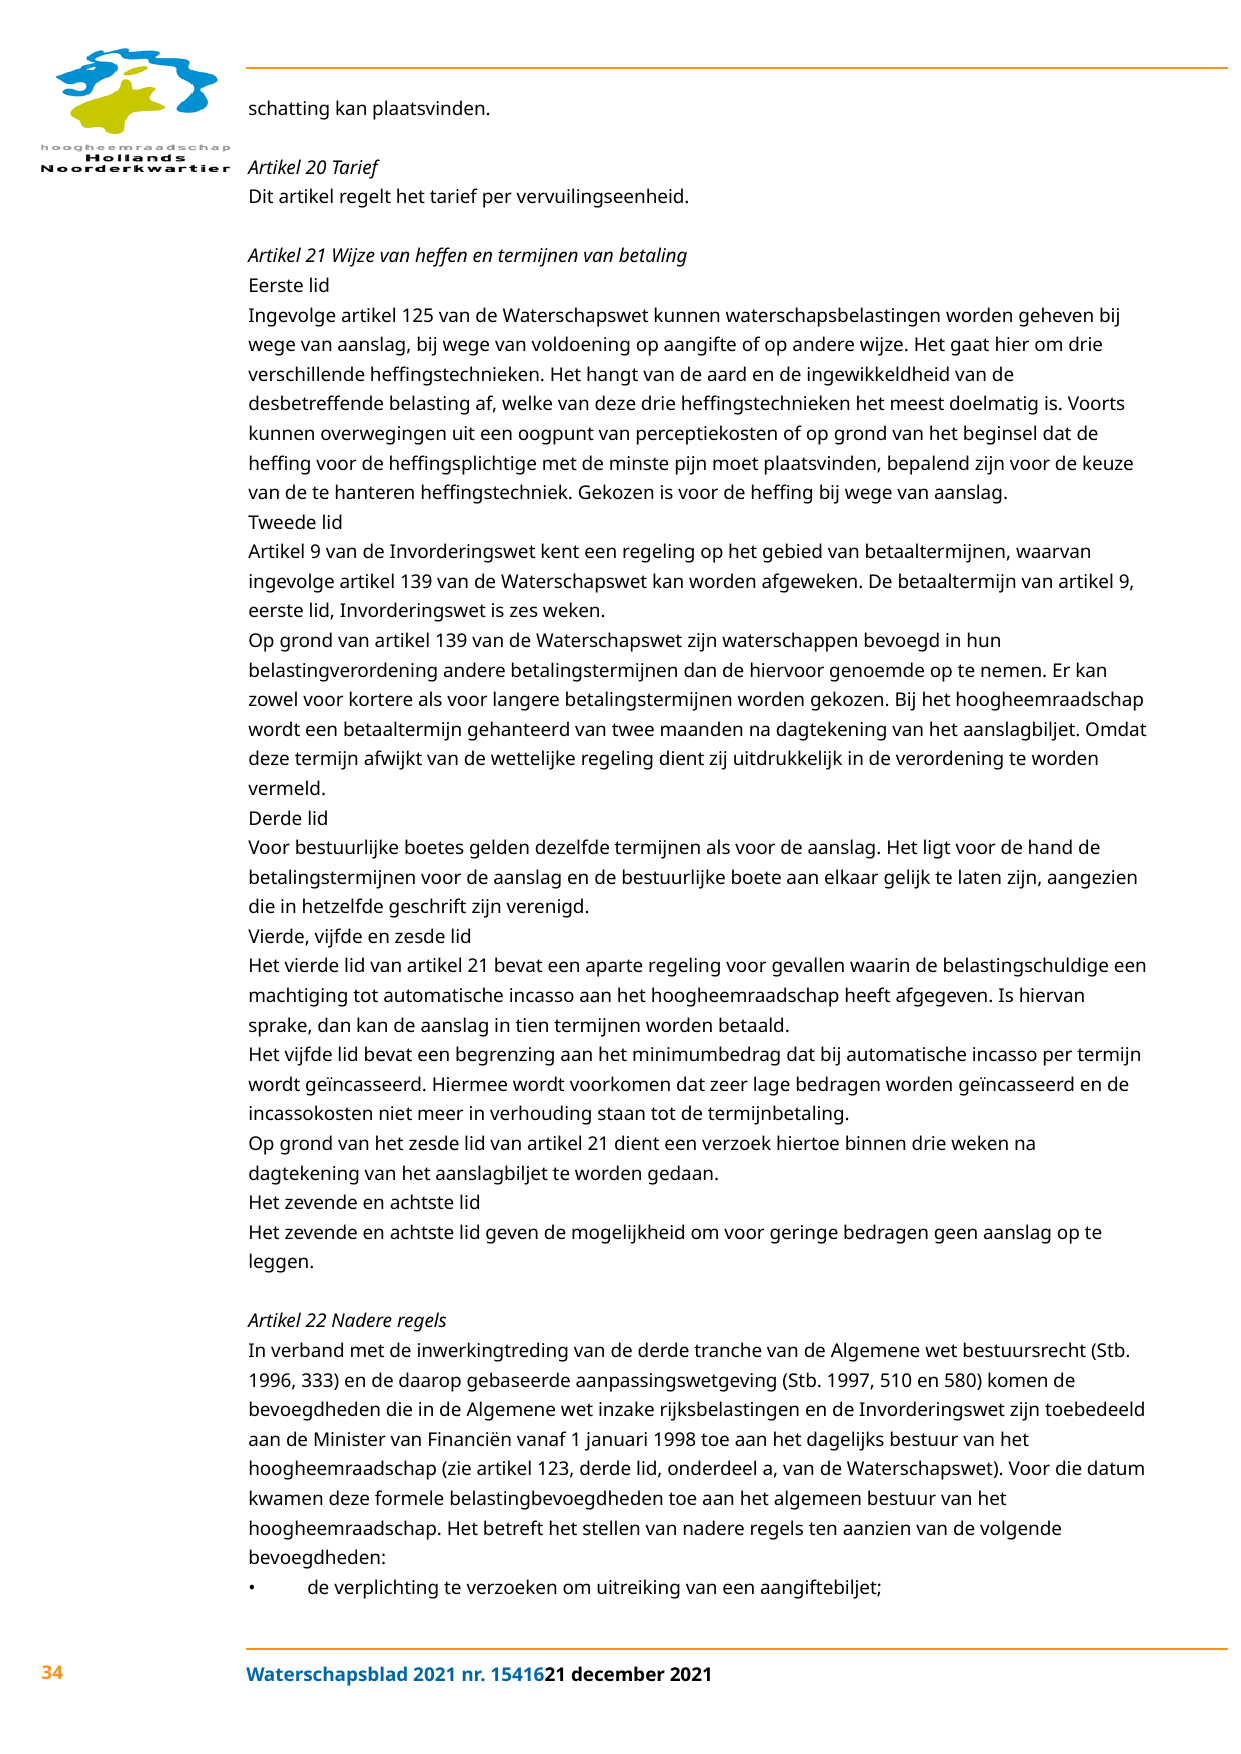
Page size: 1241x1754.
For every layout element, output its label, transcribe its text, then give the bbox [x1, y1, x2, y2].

text Tweede lid [248, 509, 1152, 535]
text Op grond van het zesde lid van artikel 21 dient een verzoek hiertoe binnen drie weken na dagtekening van het aanslagbiljet te worden gedaan. [248, 1130, 1152, 1186]
text Artikel 20 Tarief [248, 154, 1152, 180]
text schatting kan plaatsvinden. [248, 95, 1152, 121]
text In verband met de inwerkingtreding van de derde tranche van de Algemene wet bestuursrecht (Stb. 1996, 333) en de daarop gebaseerde aanpassingswetgeving (Stb. 1997, 510 en 580) komen de bevoegdheden die in de Algemene wet inzake rijksbelastingen en de Invorderingswet zijn toebedeeld aan de Minister van Financiën vanaf 1 januari 1998 toe aan het dagelijks bestuur van het hoogheemraadschap (zie artikel 123, derde lid, onderdeel a, van de Waterschapswet). Voor die datum kwamen deze formele belastingbevoegdheden toe aan het algemeen bestuur van het hoogheemraadschap. Het betreft het stellen van nadere regels ten aanzien van de volgende bevoegdheden: [248, 1337, 1152, 1570]
text Artikel 9 van de Invorderingswet kent een regeling op het gebied van betaaltermijnen, waarvan ingevolge artikel 139 van de Waterschapswet kan worden afgeweken. De betaaltermijn van artikel 9, eerste lid, Invorderingswet is zes weken. [248, 538, 1152, 623]
text Het vijfde lid bevat een begrenzing aan het minimumbedrag dat bij automatische incasso per termijn wordt geïncasseerd. Hiermee wordt voorkomen dat zeer lage bedragen worden geïncasseerd en de incassokosten niet meer in verhouding staan tot de termijnbetaling. [248, 1041, 1152, 1126]
text Op grond van artikel 139 van de Waterschapswet zijn waterschappen bevoegd in hun belastingverordening andere betalingstermijnen dan de hiervoor genoemde op te nemen. Er kan zowel voor kortere als voor langere betalingstermijnen worden gekozen. Bij het hoogheemraadschap wordt een betaaltermijn gehanteerd van twee maanden na dagtekening van het aanslagbiljet. Omdat deze termijn afwijkt van de wettelijke regeling dient zij uitdrukkelijk in de verordening te worden vermeld. [248, 627, 1152, 801]
text Derde lid [248, 805, 1152, 831]
text Ingevolge artikel 125 van de Waterschapswet kunnen waterschapsbelastingen worden geheven bij wege van aanslag, bij wege van voldoening op aangifte of op andere wijze. Het gaat hier om drie verschillende heffingstechnieken. Het hangt van de aard en de ingewikkeldheid van de desbetreffende belasting af, welke van deze drie heffingstechnieken het meest doelmatig is. Voorts kunnen overwegingen uit een oogpunt van perceptiekosten of op grond van het beginsel dat de heffing voor de heffingsplichtige met de minste pijn moet plaatsvinden, bepalend zijn voor de keuze van de te hanteren heffingstechniek. Gekozen is voor de heffing bij wege van aanslag. [248, 302, 1152, 505]
picture [41, 47, 231, 172]
text Dit artikel regelt het tarief per vervuilingseenheid. [248, 183, 1152, 209]
text Artikel 21 Wijze van heffen en termijnen van betaling [248, 243, 1152, 268]
text Eerste lid [248, 272, 1152, 298]
text Voor bestuurlijke boetes gelden dezelfde termijnen als voor de aanslag. Het ligt voor de hand de betalingstermijnen voor de aanslag en de bestuurlijke boete aan elkaar gelijk te laten zijn, aangezien die in hetzelfde geschrift zijn verenigd. [248, 834, 1152, 919]
text Het zevende en achtste lid geven de mogelijkheid om voor geringe bedragen geen aanslag op te leggen. [248, 1219, 1152, 1274]
text Het vierde lid van artikel 21 bevat een aparte regeling voor gevallen waarin de belastingschuldige een machtiging tot automatische incasso aan het hoogheemraadschap heeft afgegeven. Is hiervan sprake, dan kan de aanslag in tien termijnen worden betaald. [248, 953, 1152, 1038]
text Vierde, vijfde en zesde lid [248, 923, 1152, 949]
list de verplichting te verzoeken om uitreiking van een aangiftebiljet; [248, 1574, 1152, 1600]
text Artikel 22 Nadere regels [248, 1308, 1152, 1333]
text Het zevende en achtste lid [248, 1189, 1152, 1215]
